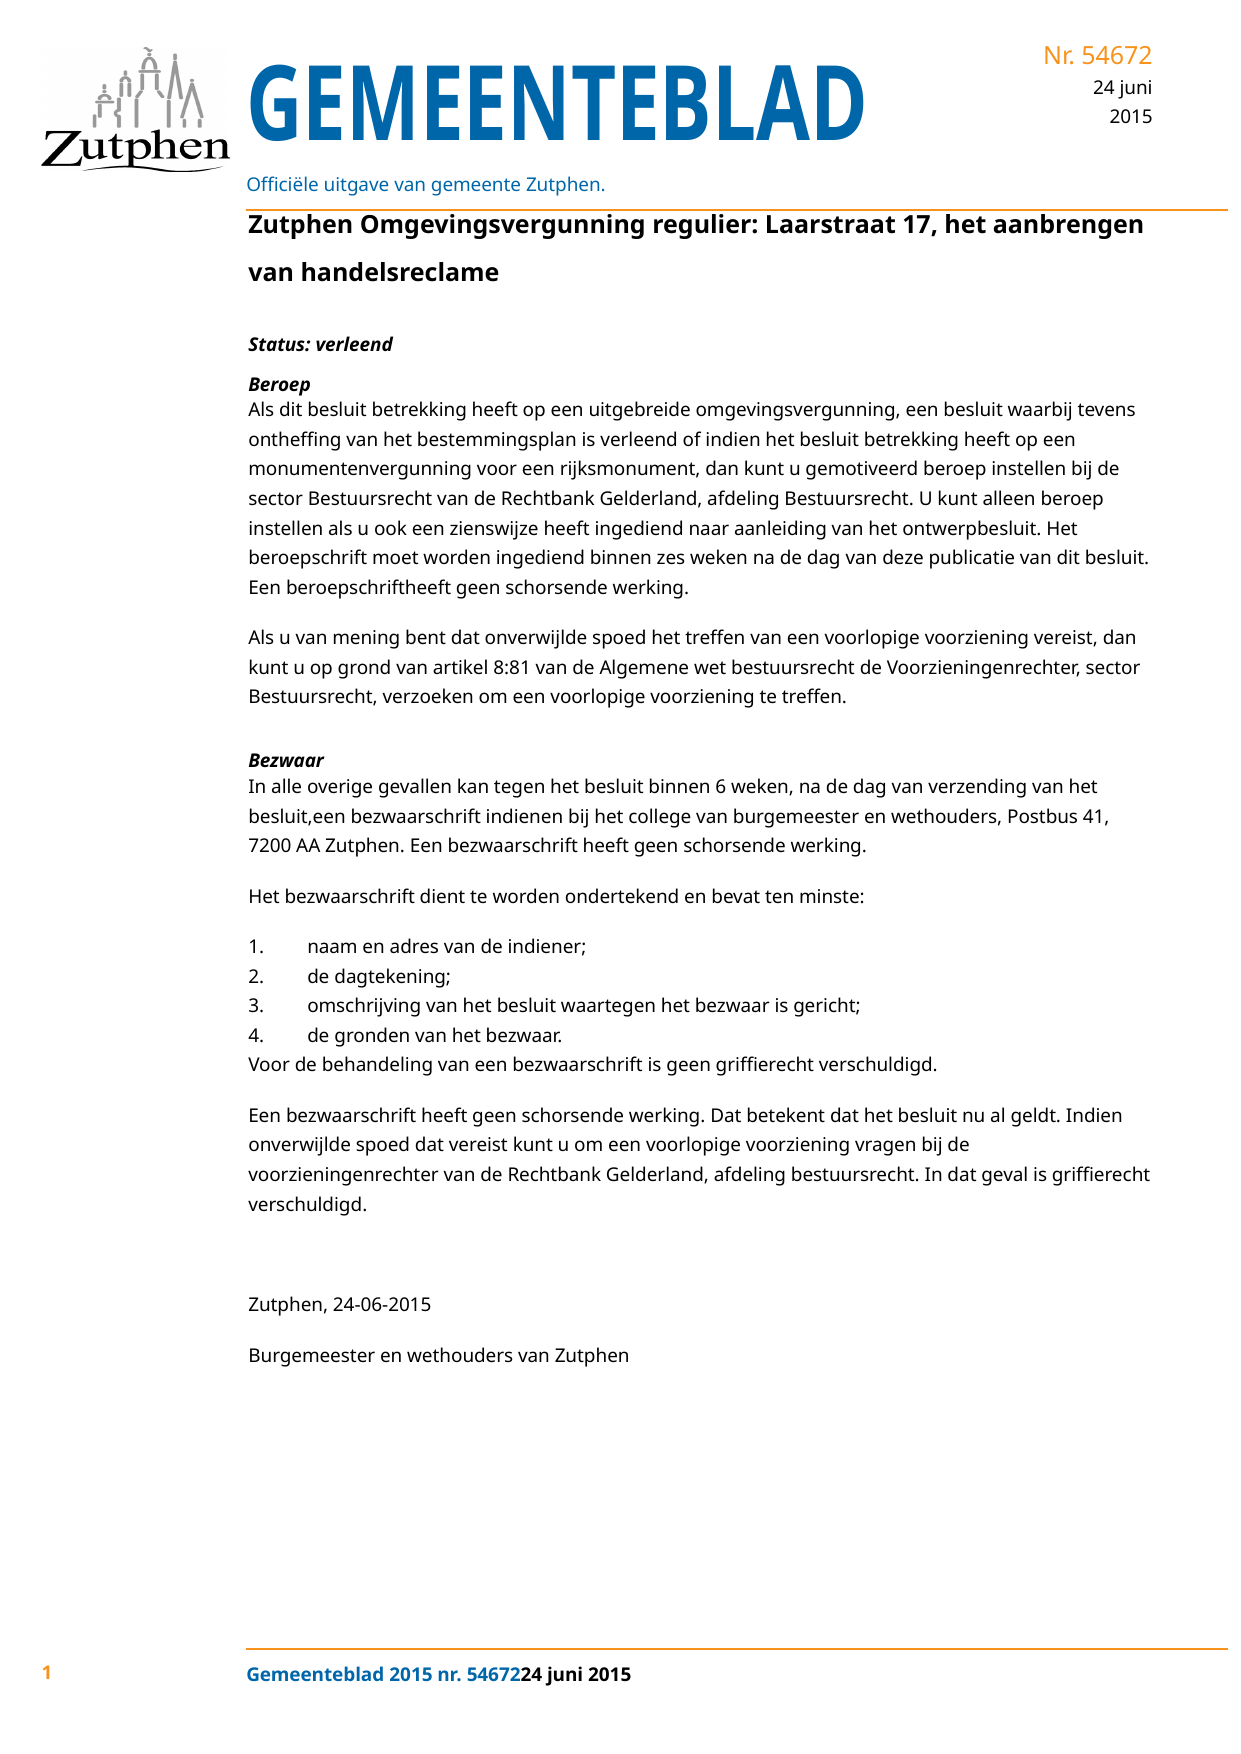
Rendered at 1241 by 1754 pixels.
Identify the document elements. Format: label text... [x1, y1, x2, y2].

text Zutphen Omgevingsvergunning regulier: Laarstraat 17, het aanbrengen van handelsreclame [248, 211, 1152, 288]
text Het bezwaarschrift dient te worden ondertekend en bevat ten minste: [248, 883, 1152, 908]
list de dagtekening; [248, 963, 1152, 988]
list naam en adres van de indiener; [248, 933, 1152, 959]
text Voor de behandeling van een bezwaarschrift is geen griffierecht verschuldigd. [248, 1052, 1152, 1077]
list de gronden van het bezwaar. [248, 1022, 1152, 1048]
text Status: verleend [248, 331, 1152, 357]
text Burgemeester en wethouders van Zutphen [248, 1342, 1152, 1368]
text Beroep [248, 371, 1152, 396]
text Als u van mening bent dat onverwijlde spoed het treffen van een voorlopige voorziening vereist, dan kunt u op grond van artikel 8:81 van de Algemene wet bestuursrecht de Voorzieningenrechter, sector Bestuursrecht, verzoeken om een voorlopige voorziening te treffen. [248, 624, 1152, 709]
text Als dit besluit betrekking heeft op een uitgebreide omgevingsvergunning, een besluit waarbij tevens ontheffing van het bestemmingsplan is verleend of indien het besluit betrekking heeft op een monumentenvergunning voor een rijksmonument, dan kunt u gemotiveerd beroep instellen bij de sector Bestuursrecht van de Rechtbank Gelderland, afdeling Bestuursrecht. U kunt alleen beroep instellen als u ook een zienswijze heeft ingediend naar aanleiding van het ontwerpbesluit. Het beroepschrift moet worden ingediend binnen zes weken na de dag van deze publicatie van dit besluit. Een beroepschriftheeft geen schorsende werking. [248, 396, 1152, 600]
text In alle overige gevallen kan tegen het besluit binnen 6 weken, na de dag van verzending van het besluit,een bezwaarschrift indienen bij het college van burgemeester en wethouders, Postbus 41, 7200 AA Zutphen. Een bezwaarschrift heeft geen schorsende werking. [248, 773, 1152, 858]
text Zutphen, 24-06-2015 [248, 1292, 1152, 1317]
text Bezwaar [248, 747, 1152, 773]
text Een bezwaarschrift heeft geen schorsende werking. Dat betekent dat het besluit nu al geldt. Indien onverwijlde spoed dat vereist kunt u om een voorlopige voorziening vragen bij de voorzieningenrechter van de Rechtbank Gelderland, afdeling bestuursrecht. In dat geval is griffierecht verschuldigd. [248, 1102, 1152, 1216]
picture [41, 47, 231, 172]
list omschrijving van het besluit waartegen het bezwaar is gericht; [248, 992, 1152, 1018]
